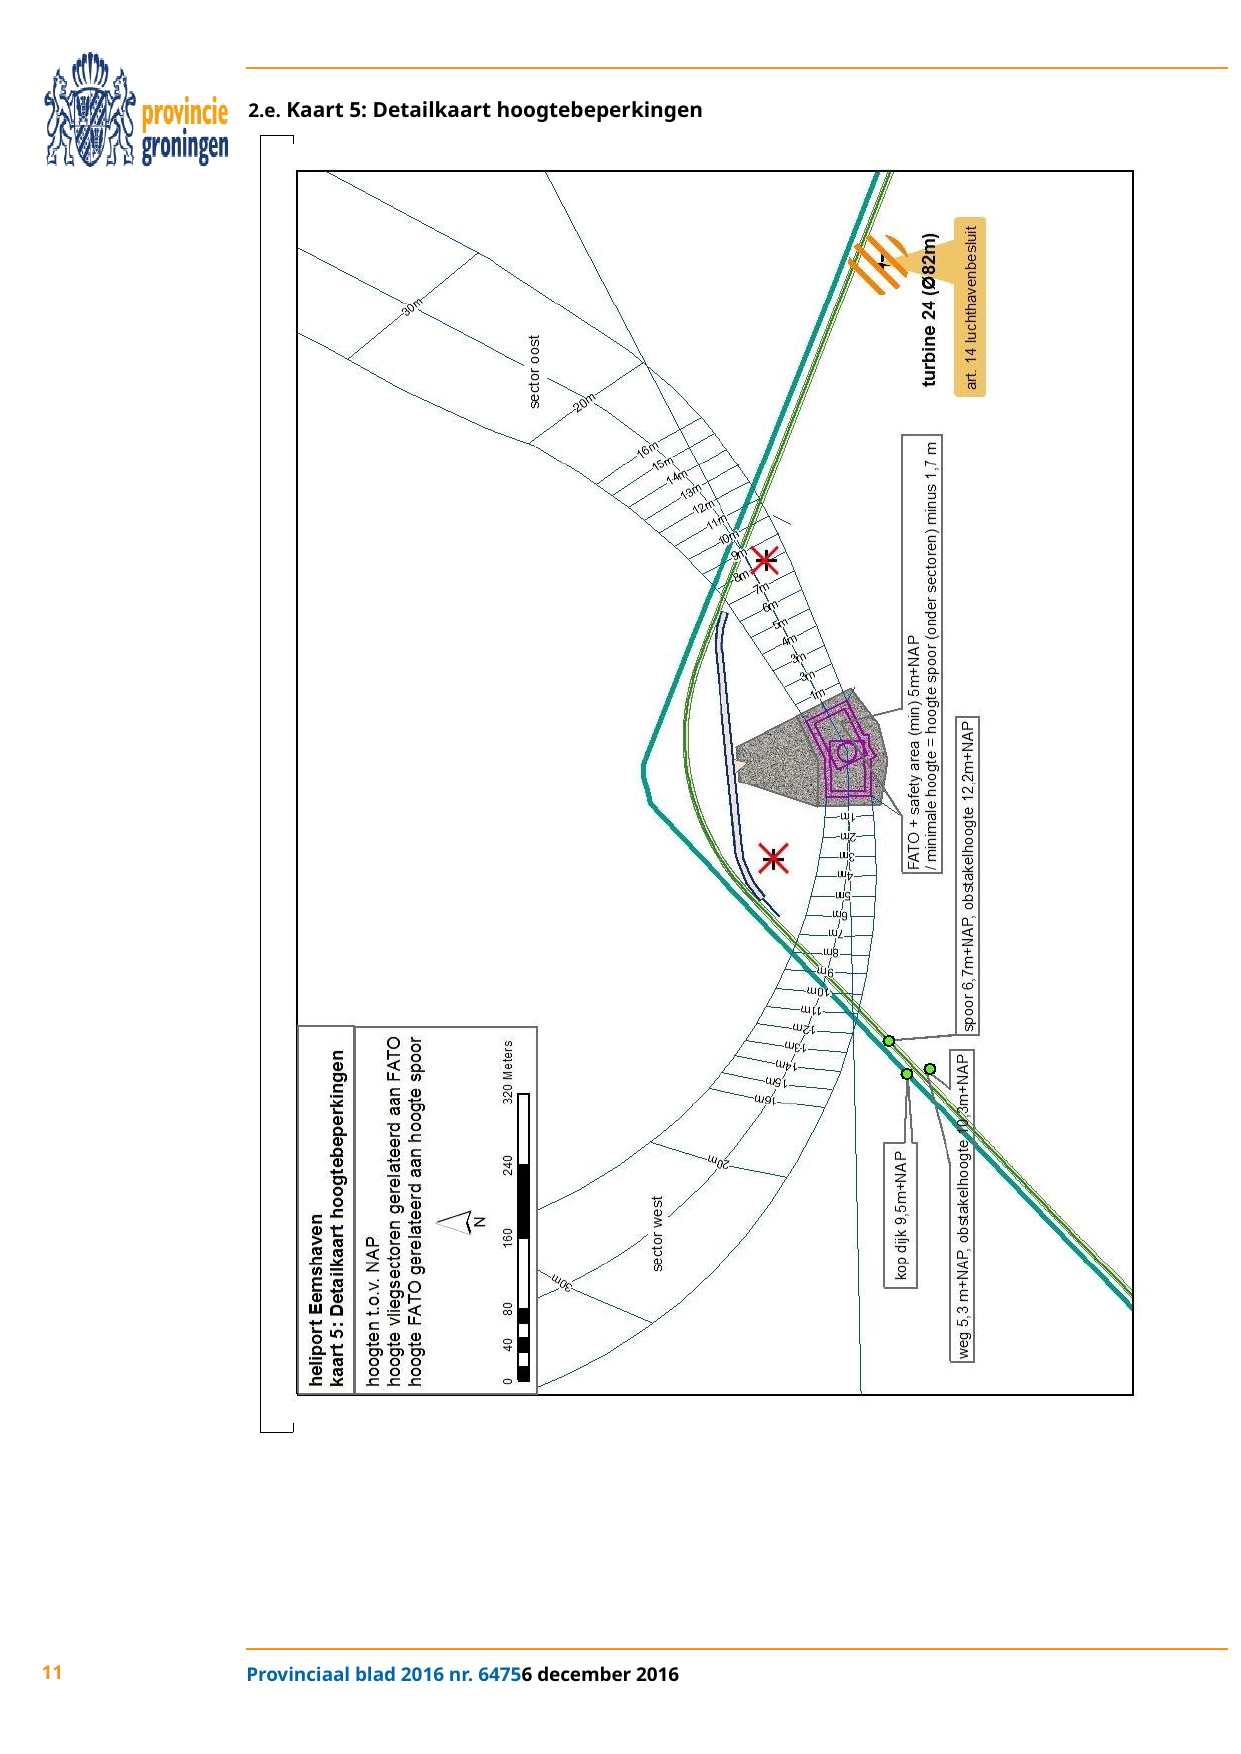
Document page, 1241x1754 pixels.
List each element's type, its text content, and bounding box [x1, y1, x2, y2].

picture [268, 144, 1173, 1423]
text 2.e. Kaart 5: Detailkaart hoogtebeperkingen [248, 95, 1152, 123]
picture [41, 47, 231, 172]
